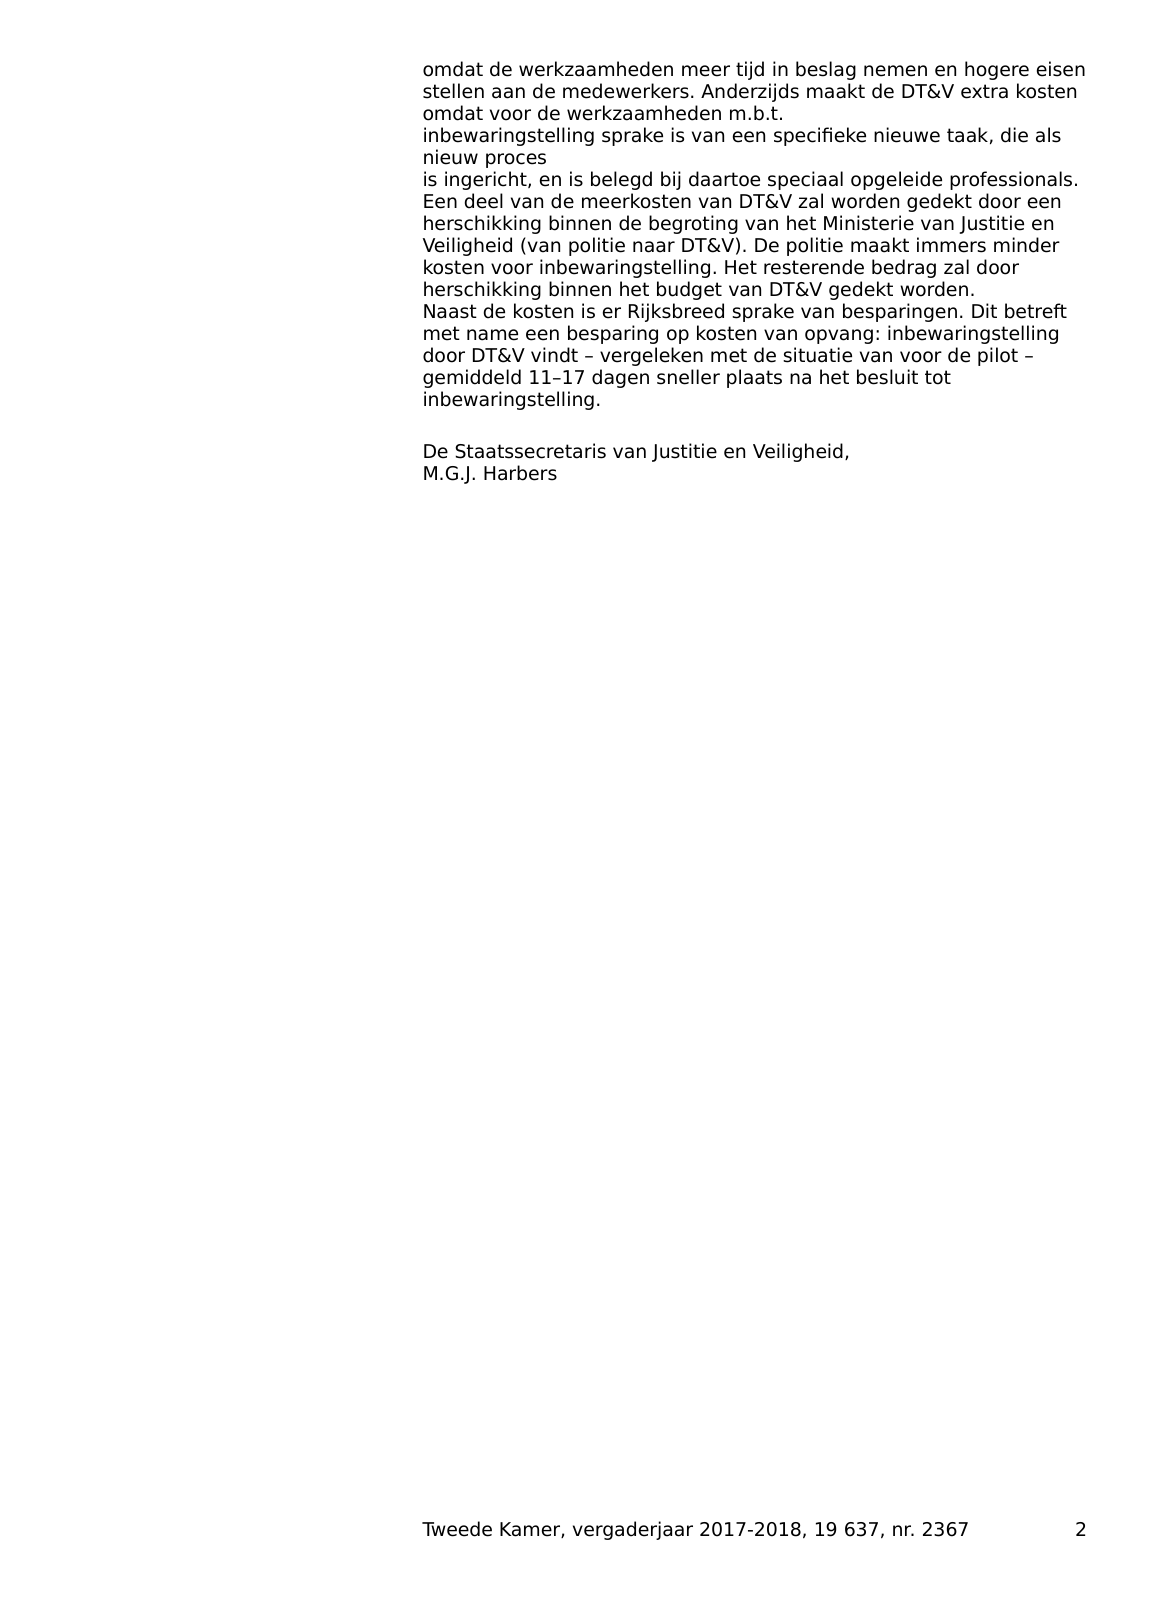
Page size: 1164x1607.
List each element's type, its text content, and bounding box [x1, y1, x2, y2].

text Naast de kosten is er Rijksbreed sprake van besparingen. Dit betreft met name een besparing op kosten van opvang: inbewaringstelling door DT&V vindt – vergeleken met de situatie van voor de pilot – gemiddeld 11–17 dagen sneller plaats na het besluit tot inbewaringstelling. [422, 301, 1087, 411]
text inbewaringstelling sprake is van een specifieke nieuwe taak, die als nieuw proces [422, 125, 1087, 169]
text omdat de werkzaamheden meer tijd in beslag nemen en hogere eisen stellen aan de medewerkers. Anderzijds maakt de DT&V extra kosten omdat voor de werkzaamheden m.b.t. [422, 59, 1087, 125]
text De Staatssecretaris van Justitie en Veiligheid, M.G.J. Harbers [422, 441, 1087, 485]
text is ingericht, en is belegd bij daartoe speciaal opgeleide professionals. Een deel van de meerkosten van DT&V zal worden gedekt door een herschikking binnen de begroting van het Ministerie van Justitie en Veiligheid (van politie naar DT&V). De politie maakt immers minder kosten voor inbewaringstelling. Het resterende bedrag zal door herschikking binnen het budget van DT&V gedekt worden. [422, 169, 1087, 301]
